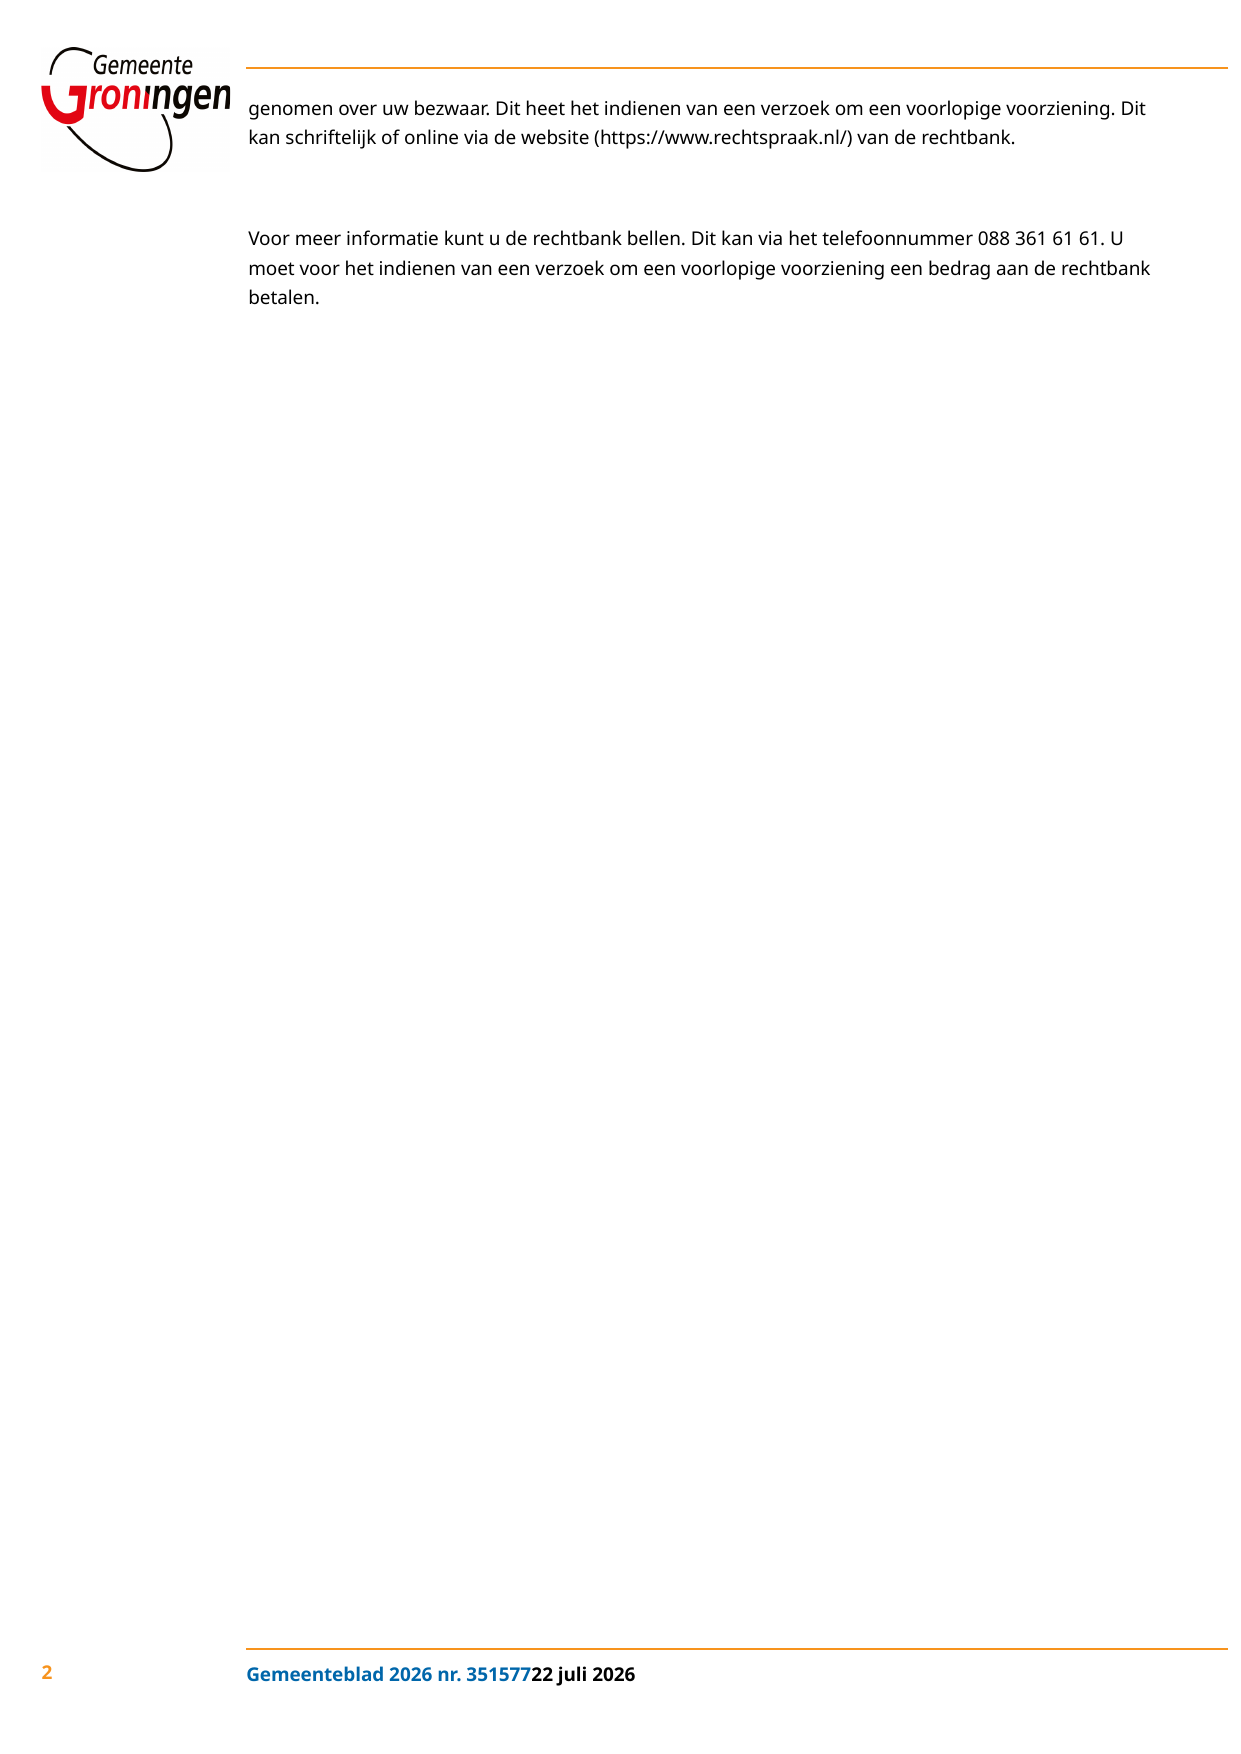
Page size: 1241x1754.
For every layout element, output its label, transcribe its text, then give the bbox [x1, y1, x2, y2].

text Voor meer informatie kunt u de rechtbank bellen. Dit kan via het telefoonnummer 088 361 61 61. U moet voor het indienen van een verzoek om een voorlopige voorziening een bedrag aan de rechtbank betalen. [248, 225, 1152, 310]
picture [41, 47, 231, 172]
text genomen over uw bezwaar. Dit heet het indienen van een verzoek om een voorlopige voorziening. Dit kan schriftelijk of online via de website (https://www.rechtspraak.nl/) van de rechtbank. [248, 95, 1152, 150]
